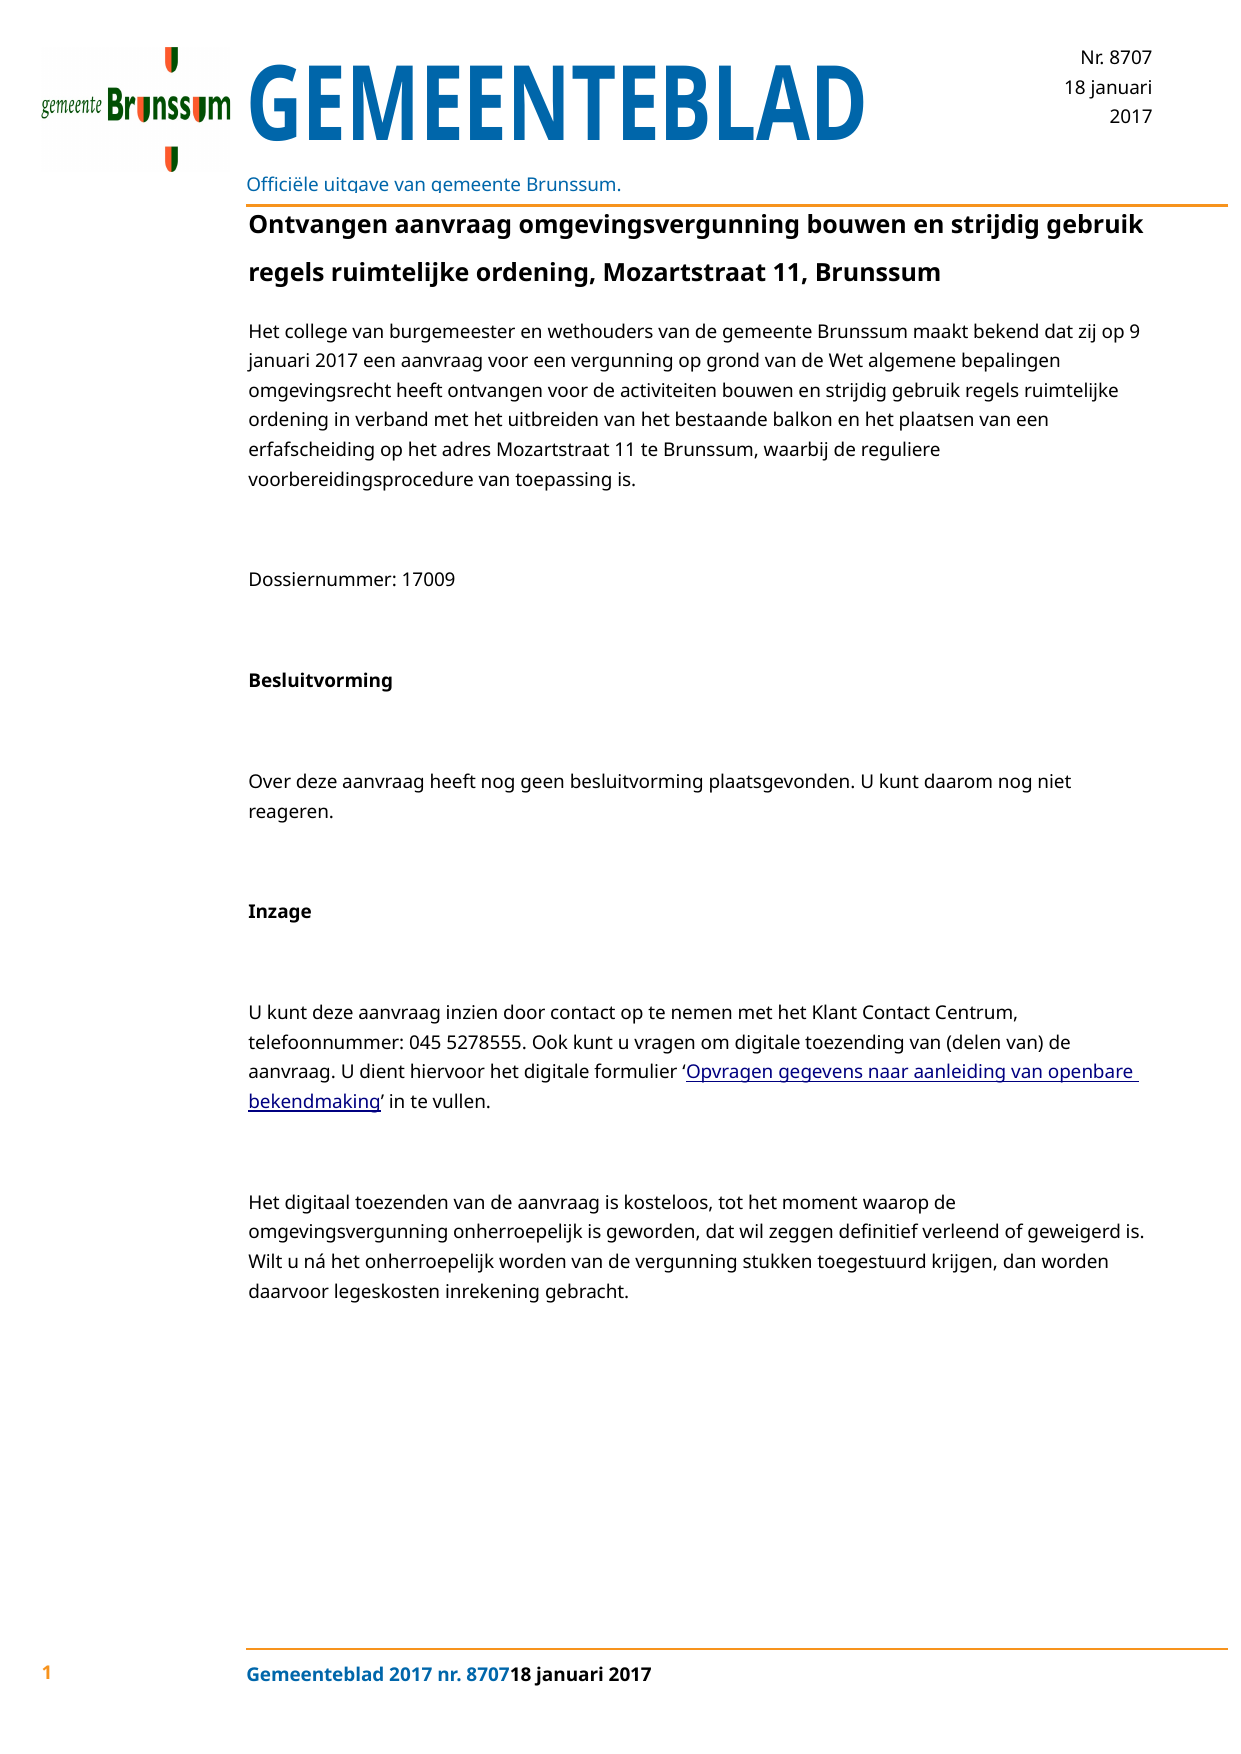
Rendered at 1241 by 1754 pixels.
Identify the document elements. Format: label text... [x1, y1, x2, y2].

text Over deze aanvraag heeft nog geen besluitvorming plaatsgevonden. U kunt daarom nog niet reageren. [248, 768, 1152, 824]
text Ontvangen aanvraag omgevingsvergunning bouwen en strijdig gebruik regels ruimtelijke ordening, Mozartstraat 11, Brunssum [248, 207, 1152, 288]
text Dossiernummer: 17009 [248, 567, 1152, 592]
text Het college van burgemeester en wethouders van de gemeente Brunssum maakt bekend dat zij op 9 januari 2017 een aanvraag voor een vergunning op grond van de Wet algemene bepalingen omgevingsrecht heeft ontvangen voor de activiteiten bouwen en strijdig gebruik regels ruimtelijke ordening in verband met het uitbreiden van het bestaande balkon en het plaatsen van een erfafscheiding op het adres Mozartstraat 11 te Brunssum, waarbij de reguliere voorbereidingsprocedure van toepassing is. [248, 318, 1152, 492]
picture [41, 47, 231, 172]
text Inzage [248, 899, 1152, 924]
text Besluitvorming [248, 667, 1152, 693]
text U kunt deze aanvraag inzien door contact op te nemen met het Klant Contact Centrum, telefoonnummer: 045 5278555. Ook kunt u vragen om digitale toezending van (delen van) de aanvraag. U dient hiervoor het digitale formulier ‘Opvragen gegevens naar aanleiding van openbare bekendmaking’ in te vullen. [248, 999, 1152, 1114]
text Het digitaal toezenden van de aanvraag is kosteloos, tot het moment waarop de omgevingsvergunning onherroepelijk is geworden, dat wil zeggen definitief verleend of geweigerd is. Wilt u ná het onherroepelijk worden van de vergunning stukken toegestuurd krijgen, dan worden daarvoor legeskosten inrekening gebracht. [248, 1189, 1152, 1304]
